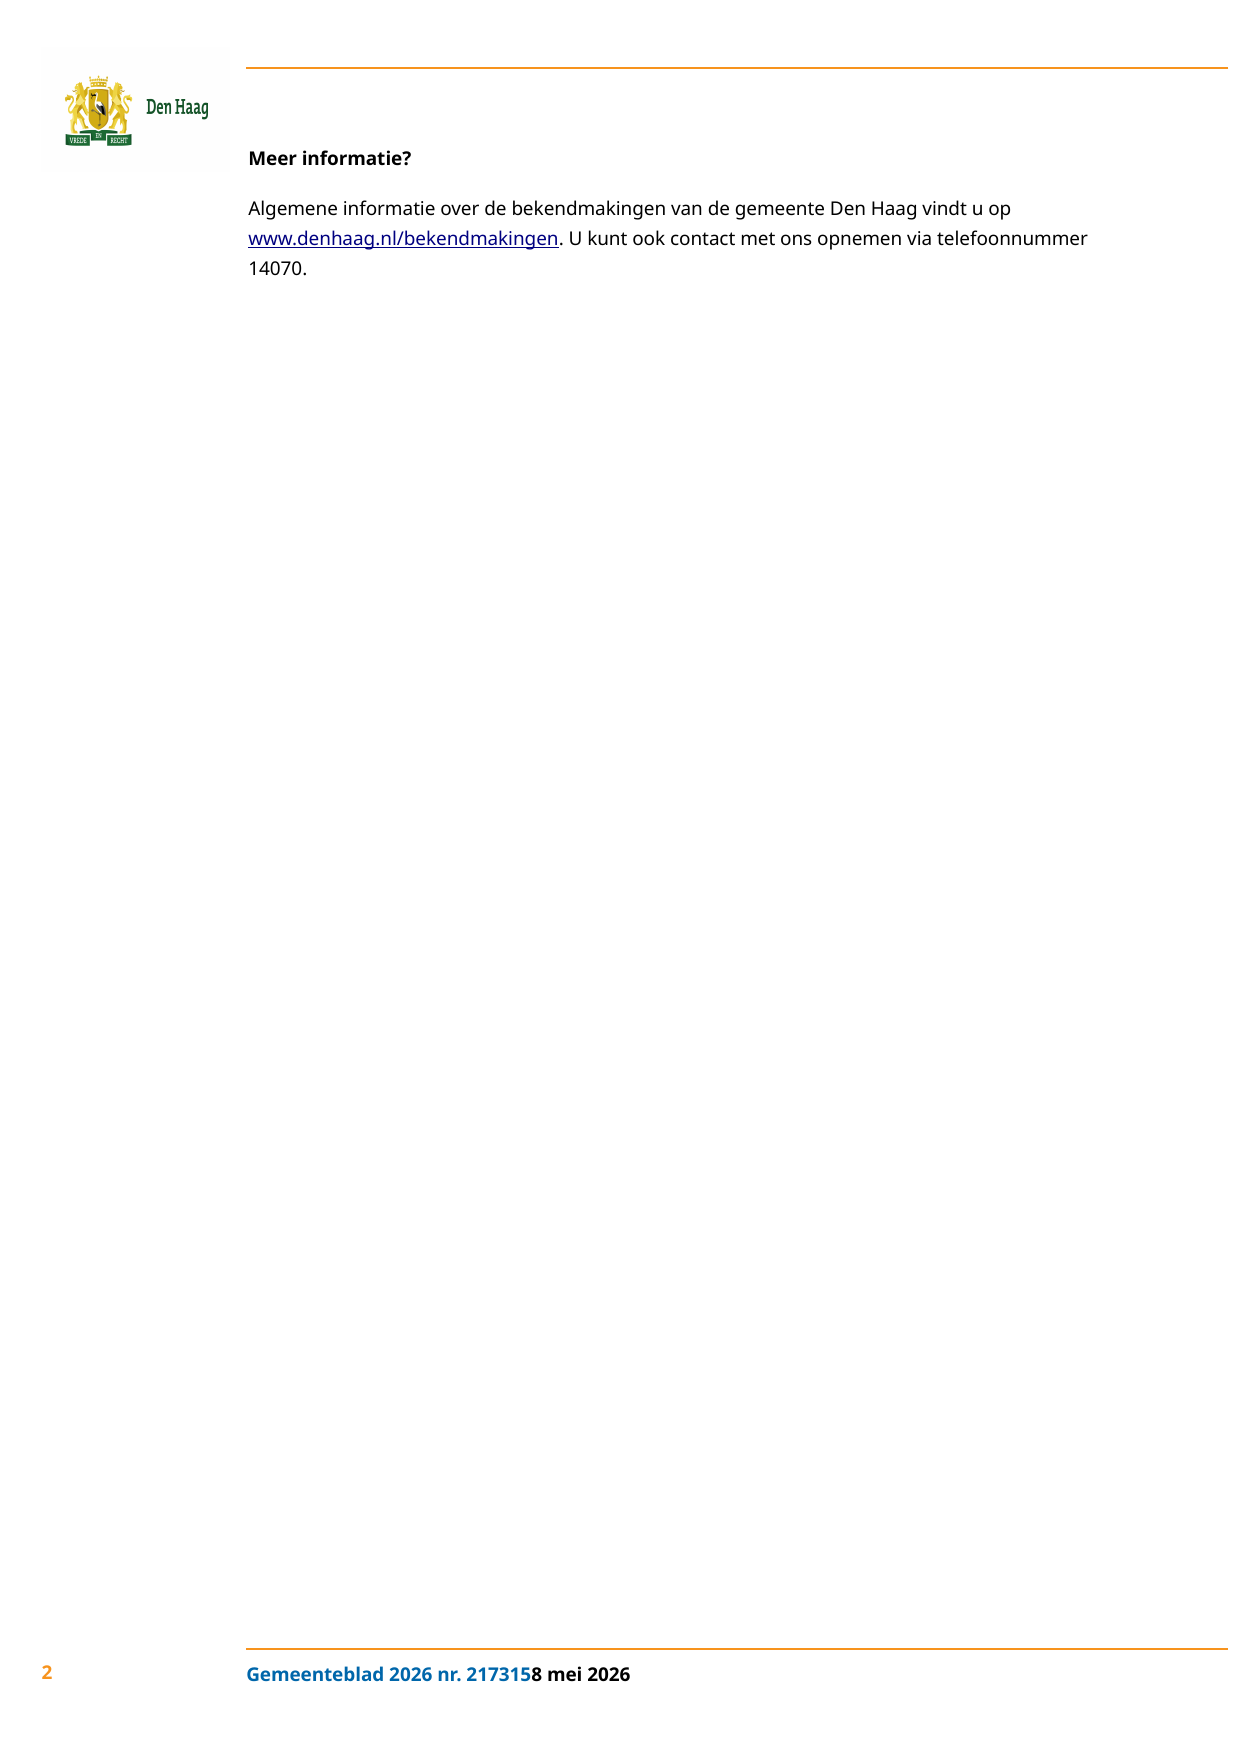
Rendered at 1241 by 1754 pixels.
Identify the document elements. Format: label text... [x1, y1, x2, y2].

text Meer informatie? [248, 145, 1152, 171]
text Algemene informatie over de bekendmakingen van de gemeente Den Haag vindt u op www.denhaag.nl/bekendmakingen. U kunt ook contact met ons opnemen via telefoonnummer 14070. [248, 196, 1152, 281]
picture [41, 47, 231, 172]
